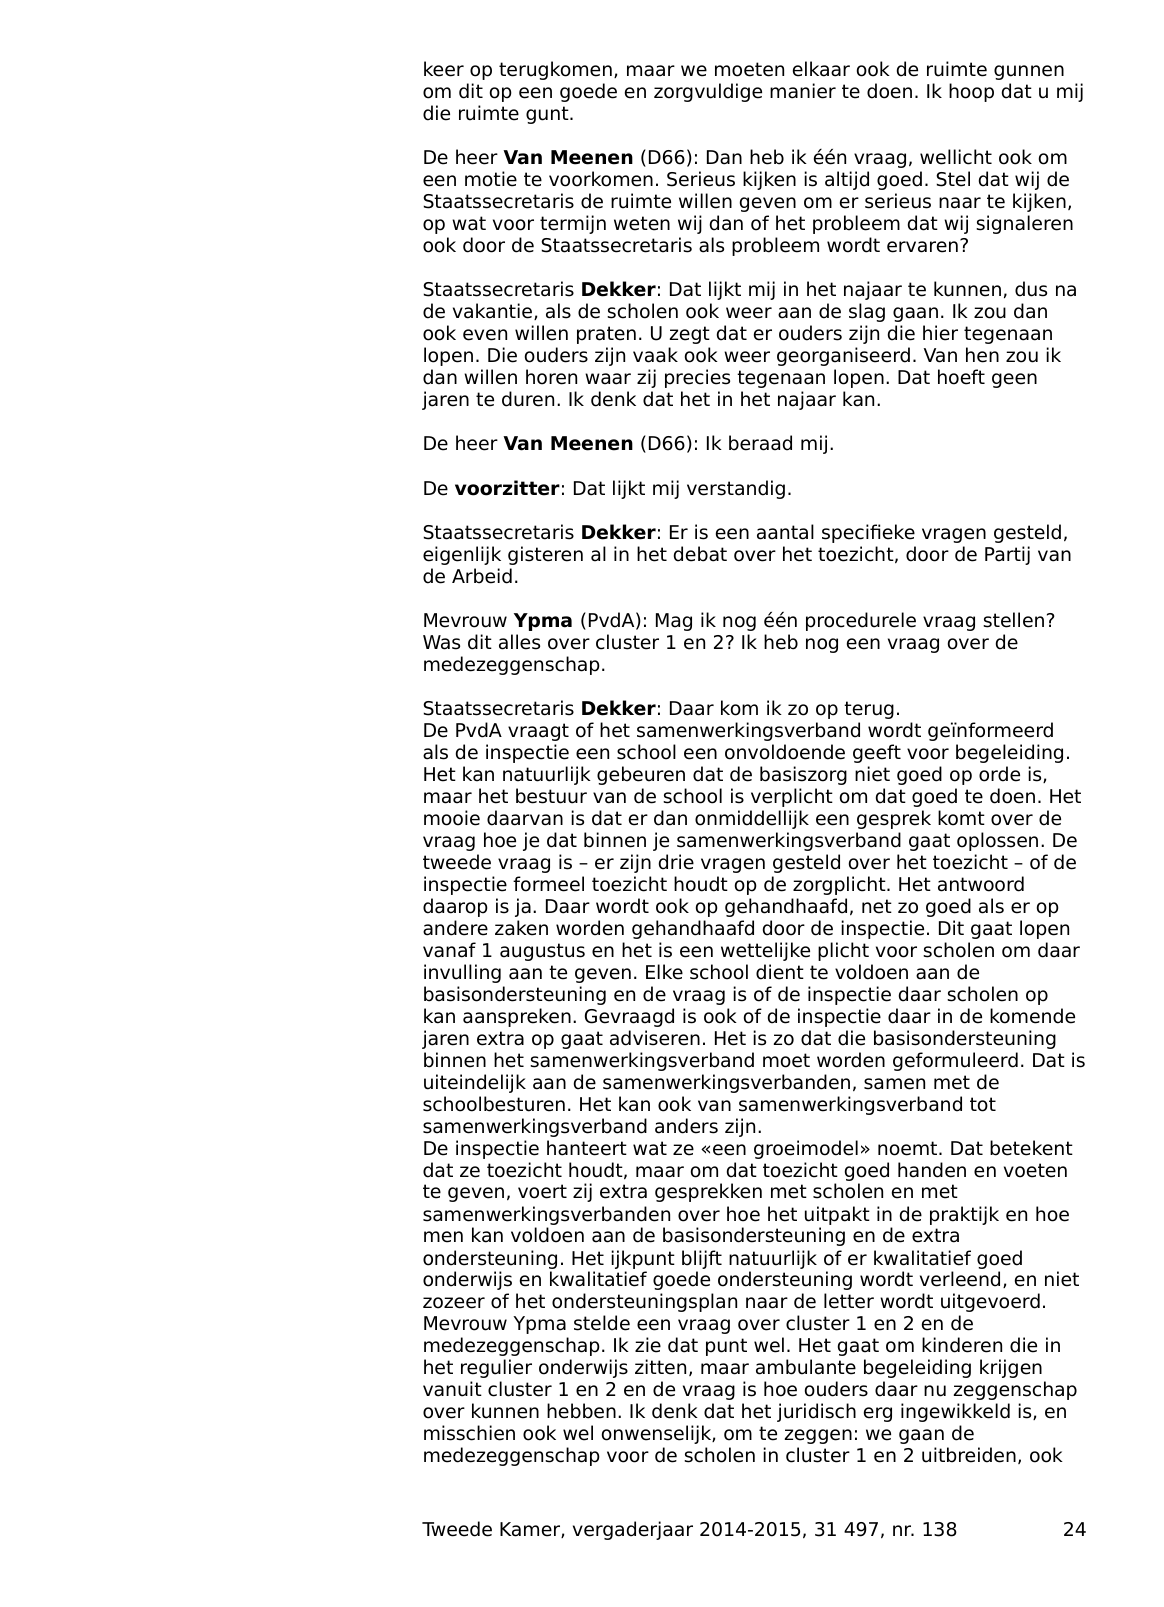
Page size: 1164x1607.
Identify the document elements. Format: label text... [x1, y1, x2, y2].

text De voorzitter: Dat lijkt mij verstandig. [422, 477, 1087, 499]
text De heer Van Meenen (D66): Dan heb ik één vraag, wellicht ook om een motie te voorkomen. Serieus kijken is altijd goed. Stel dat wij de Staatssecretaris de ruimte willen geven om er serieus naar te kijken, op wat voor termijn weten wij dan of het probleem dat wij signaleren ook door de Staatssecretaris als probleem wordt ervaren? [422, 147, 1087, 257]
text Mevrouw Ypma (PvdA): Mag ik nog één procedurele vraag stellen? Was dit alles over cluster 1 en 2? Ik heb nog een vraag over de medezeggenschap. [422, 610, 1087, 676]
text Staatssecretaris Dekker: Er is een aantal specifieke vragen gesteld, eigenlijk gisteren al in het debat over het toezicht, door de Partij van de Arbeid. [422, 522, 1087, 588]
text keer op terugkomen, maar we moeten elkaar ook de ruimte gunnen om dit op een goede en zorgvuldige manier te doen. Ik hoop dat u mij die ruimte gunt. [422, 59, 1087, 125]
text Staatssecretaris Dekker: Dat lijkt mij in het najaar te kunnen, dus na de vakantie, als de scholen ook weer aan de slag gaan. Ik zou dan ook even willen praten. U zegt dat er ouders zijn die hier tegenaan lopen. Die ouders zijn vaak ook weer georganiseerd. Van hen zou ik dan willen horen waar zij precies tegenaan lopen. Dat hoeft geen jaren te duren. Ik denk dat het in het najaar kan. [422, 279, 1087, 411]
text De PvdA vraagt of het samenwerkingsverband wordt geïnformeerd als de inspectie een school een onvoldoende geeft voor begeleiding. Het kan natuurlijk gebeuren dat de basiszorg niet goed op orde is, maar het bestuur van de school is verplicht om dat goed te doen. Het mooie daarvan is dat er dan onmiddellijk een gesprek komt over de vraag hoe je dat binnen je samenwerkingsverband gaat oplossen. De tweede vraag is – er zijn drie vragen gesteld over het toezicht – of de inspectie formeel toezicht houdt op de zorgplicht. Het antwoord daarop is ja. Daar wordt ook op gehandhaafd, net zo goed als er op andere zaken worden gehandhaafd door de inspectie. Dit gaat lopen vanaf 1 augustus en het is een wettelijke plicht voor scholen om daar invulling aan te geven. Elke school dient te voldoen aan de basisondersteuning en de vraag is of de inspectie daar scholen op kan aanspreken. Gevraagd is ook of de inspectie daar in de komende jaren extra op gaat adviseren. Het is zo dat die basisondersteuning binnen het samenwerkingsverband moet worden geformuleerd. Dat is uiteindelijk aan de samenwerkingsverbanden, samen met de schoolbesturen. Het kan ook van samenwerkingsverband tot samenwerkingsverband anders zijn. [422, 720, 1087, 1137]
text Staatssecretaris Dekker: Daar kom ik zo op terug. [422, 698, 1087, 720]
text Mevrouw Ypma stelde een vraag over cluster 1 en 2 en de medezeggenschap. Ik zie dat punt wel. Het gaat om kinderen die in het regulier onderwijs zitten, maar ambulante begeleiding krijgen vanuit cluster 1 en 2 en de vraag is hoe ouders daar nu zeggenschap over kunnen hebben. Ik denk dat het juridisch erg ingewikkeld is, en misschien ook wel onwenselijk, om te zeggen: we gaan de medezeggenschap voor de scholen in cluster 1 en 2 uitbreiden, ook [422, 1313, 1087, 1467]
text De inspectie hanteert wat ze «een groeimodel» noemt. Dat betekent dat ze toezicht houdt, maar om dat toezicht goed handen en voeten te geven, voert zij extra gesprekken met scholen en met samenwerkingsverbanden over hoe het uitpakt in de praktijk en hoe men kan voldoen aan de basisondersteuning en de extra ondersteuning. Het ijkpunt blijft natuurlijk of er kwalitatief goed onderwijs en kwalitatief goede ondersteuning wordt verleend, en niet zozeer of het ondersteuningsplan naar de letter wordt uitgevoerd. [422, 1137, 1087, 1313]
text De heer Van Meenen (D66): Ik beraad mij. [422, 433, 1087, 455]
